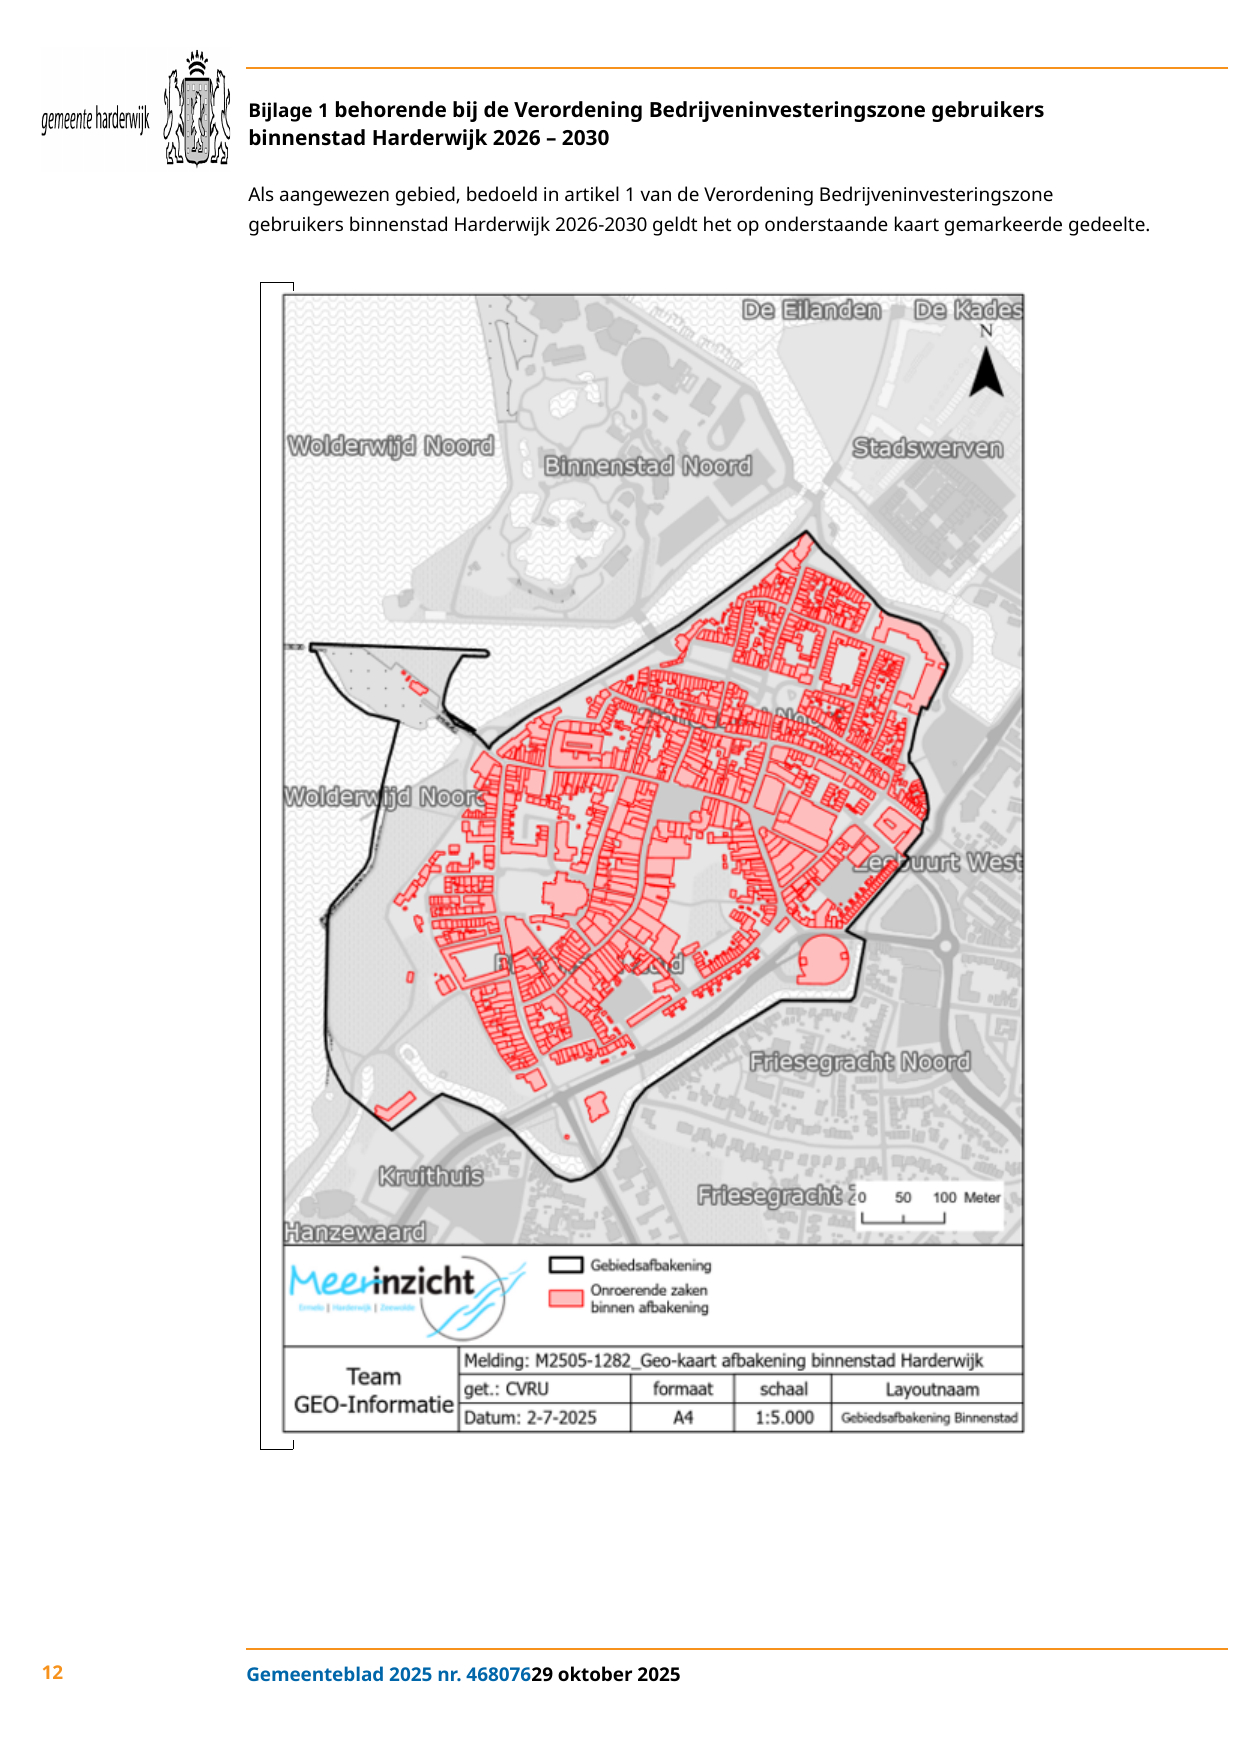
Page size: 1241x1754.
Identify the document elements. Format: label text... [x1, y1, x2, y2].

picture [41, 47, 231, 172]
text Als aangewezen gebied, bedoeld in artikel 1 van de Verordening Bedrijveninvesteringszone gebruikers binnenstad Harderwijk 2026-2030 geldt het op onderstaande kaart gemarkeerde gedeelte. [248, 181, 1152, 237]
text Bijlage 1 behorende bij de Verordening Bedrijveninvesteringszone gebruikers binnenstad Harderwijk 2026 – 2030 [248, 95, 1152, 152]
picture [268, 291, 1037, 1440]
